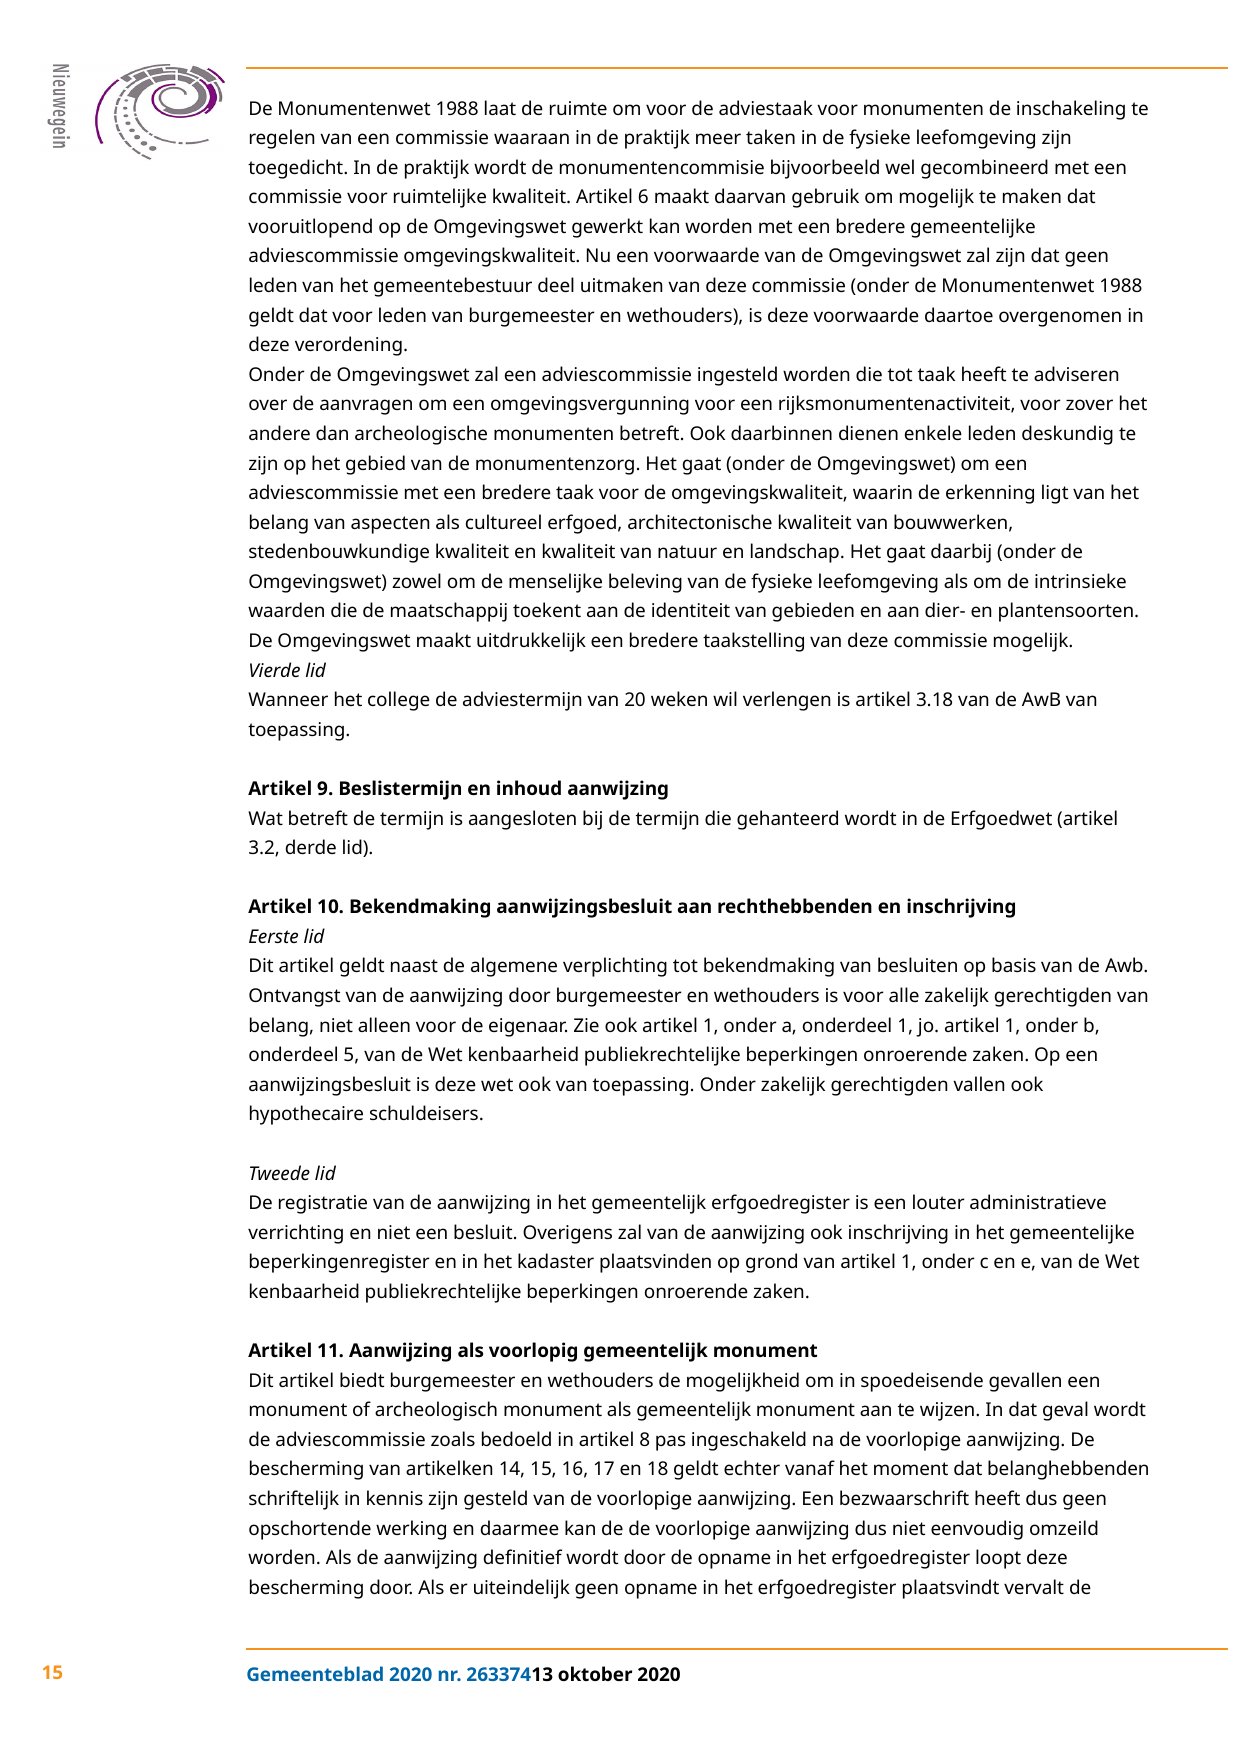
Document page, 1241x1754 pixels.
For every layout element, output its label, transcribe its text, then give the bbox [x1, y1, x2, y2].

text Eerste lid [248, 923, 1152, 949]
text Wat betreft de termijn is aangesloten bij de termijn die gehanteerd wordt in de Erfgoedwet (artikel 3.2, derde lid). [248, 805, 1152, 860]
text Artikel 9. Beslistermijn en inhoud aanwijzing [248, 775, 1152, 801]
text Dit artikel biedt burgemeester en wethouders de mogelijkheid om in spoedeisende gevallen een monument of archeologisch monument als gemeentelijk monument aan te wijzen. In dat geval wordt de adviescommissie zoals bedoeld in artikel 8 pas ingeschakeld na de voorlopige aanwijzing. De bescherming van artikelken 14, 15, 16, 17 en 18 geldt echter vanaf het moment dat belanghebbenden schriftelijk in kennis zijn gesteld van de voorlopige aanwijzing. Een bezwaarschrift heeft dus geen opschortende werking en daarmee kan de de voorlopige aanwijzing dus niet eenvoudig omzeild worden. Als de aanwijzing definitief wordt door de opname in het erfgoedregister loopt deze bescherming door. Als er uiteindelijk geen opname in het erfgoedregister plaatsvindt vervalt de [248, 1367, 1152, 1600]
text Vierde lid [248, 657, 1152, 683]
text Artikel 10. Bekendmaking aanwijzingsbesluit aan rechthebbenden en inschrijving [248, 893, 1152, 919]
text Dit artikel geldt naast de algemene verplichting tot bekendmaking van besluiten op basis van de Awb. Ontvangst van de aanwijzing door burgemeester en wethouders is voor alle zakelijk gerechtigden van belang, niet alleen voor de eigenaar. Zie ook artikel 1, onder a, onderdeel 1, jo. artikel 1, onder b, onderdeel 5, van de Wet kenbaarheid publiekrechtelijke beperkingen onroerende zaken. Op een aanwijzingsbesluit is deze wet ook van toepassing. Onder zakelijk gerechtigden vallen ook hypothecaire schuldeisers. [248, 953, 1152, 1126]
text Artikel 11. Aanwijzing als voorlopig gemeentelijk monument [248, 1337, 1152, 1363]
text De Monumentenwet 1988 laat de ruimte om voor de adviestaak voor monumenten de inschakeling te regelen van een commissie waaraan in de praktijk meer taken in de fysieke leefomgeving zijn toegedicht. In de praktijk wordt de monumentencommisie bijvoorbeeld wel gecombineerd met een commissie voor ruimtelijke kwaliteit. Artikel 6 maakt daarvan gebruik om mogelijk te maken dat vooruitlopend op de Omgevingswet gewerkt kan worden met een bredere gemeentelijke adviescommissie omgevingskwaliteit. Nu een voorwaarde van de Omgevingswet zal zijn dat geen leden van het gemeentebestuur deel uitmaken van deze commissie (onder de Monumentenwet 1988 geldt dat voor leden van burgemeester en wethouders), is deze voorwaarde daartoe overgenomen in deze verordening. [248, 95, 1152, 357]
picture [41, 47, 231, 172]
text De registratie van de aanwijzing in het gemeentelijk erfgoedregister is een louter administratieve verrichting en niet een besluit. Overigens zal van de aanwijzing ook inschrijving in het gemeentelijke beperkingenregister en in het kadaster plaatsvinden op grond van artikel 1, onder c en e, van de Wet kenbaarheid publiekrechtelijke beperkingen onroerende zaken. [248, 1189, 1152, 1304]
text Tweede lid [248, 1160, 1152, 1186]
text Wanneer het college de adviestermijn van 20 weken wil verlengen is artikel 3.18 van de AwB van toepassing. [248, 686, 1152, 742]
text Onder de Omgevingswet zal een adviescommissie ingesteld worden die tot taak heeft te adviseren over de aanvragen om een omgevingsvergunning voor een rijksmonumentenactiviteit, voor zover het andere dan archeologische monumenten betreft. Ook daarbinnen dienen enkele leden deskundig te zijn op het gebied van de monumentenzorg. Het gaat (onder de Omgevingswet) om een adviescommissie met een bredere taak voor de omgevingskwaliteit, waarin de erkenning ligt van het belang van aspecten als cultureel erfgoed, architectonische kwaliteit van bouwwerken, stedenbouwkundige kwaliteit en kwaliteit van natuur en landschap. Het gaat daarbij (onder de Omgevingswet) zowel om de menselijke beleving van de fysieke leefomgeving als om de intrinsieke waarden die de maatschappij toekent aan de identiteit van gebieden en aan dier- en plantensoorten. De Omgevingswet maakt uitdrukkelijk een bredere taakstelling van deze commissie mogelijk. [248, 361, 1152, 653]
